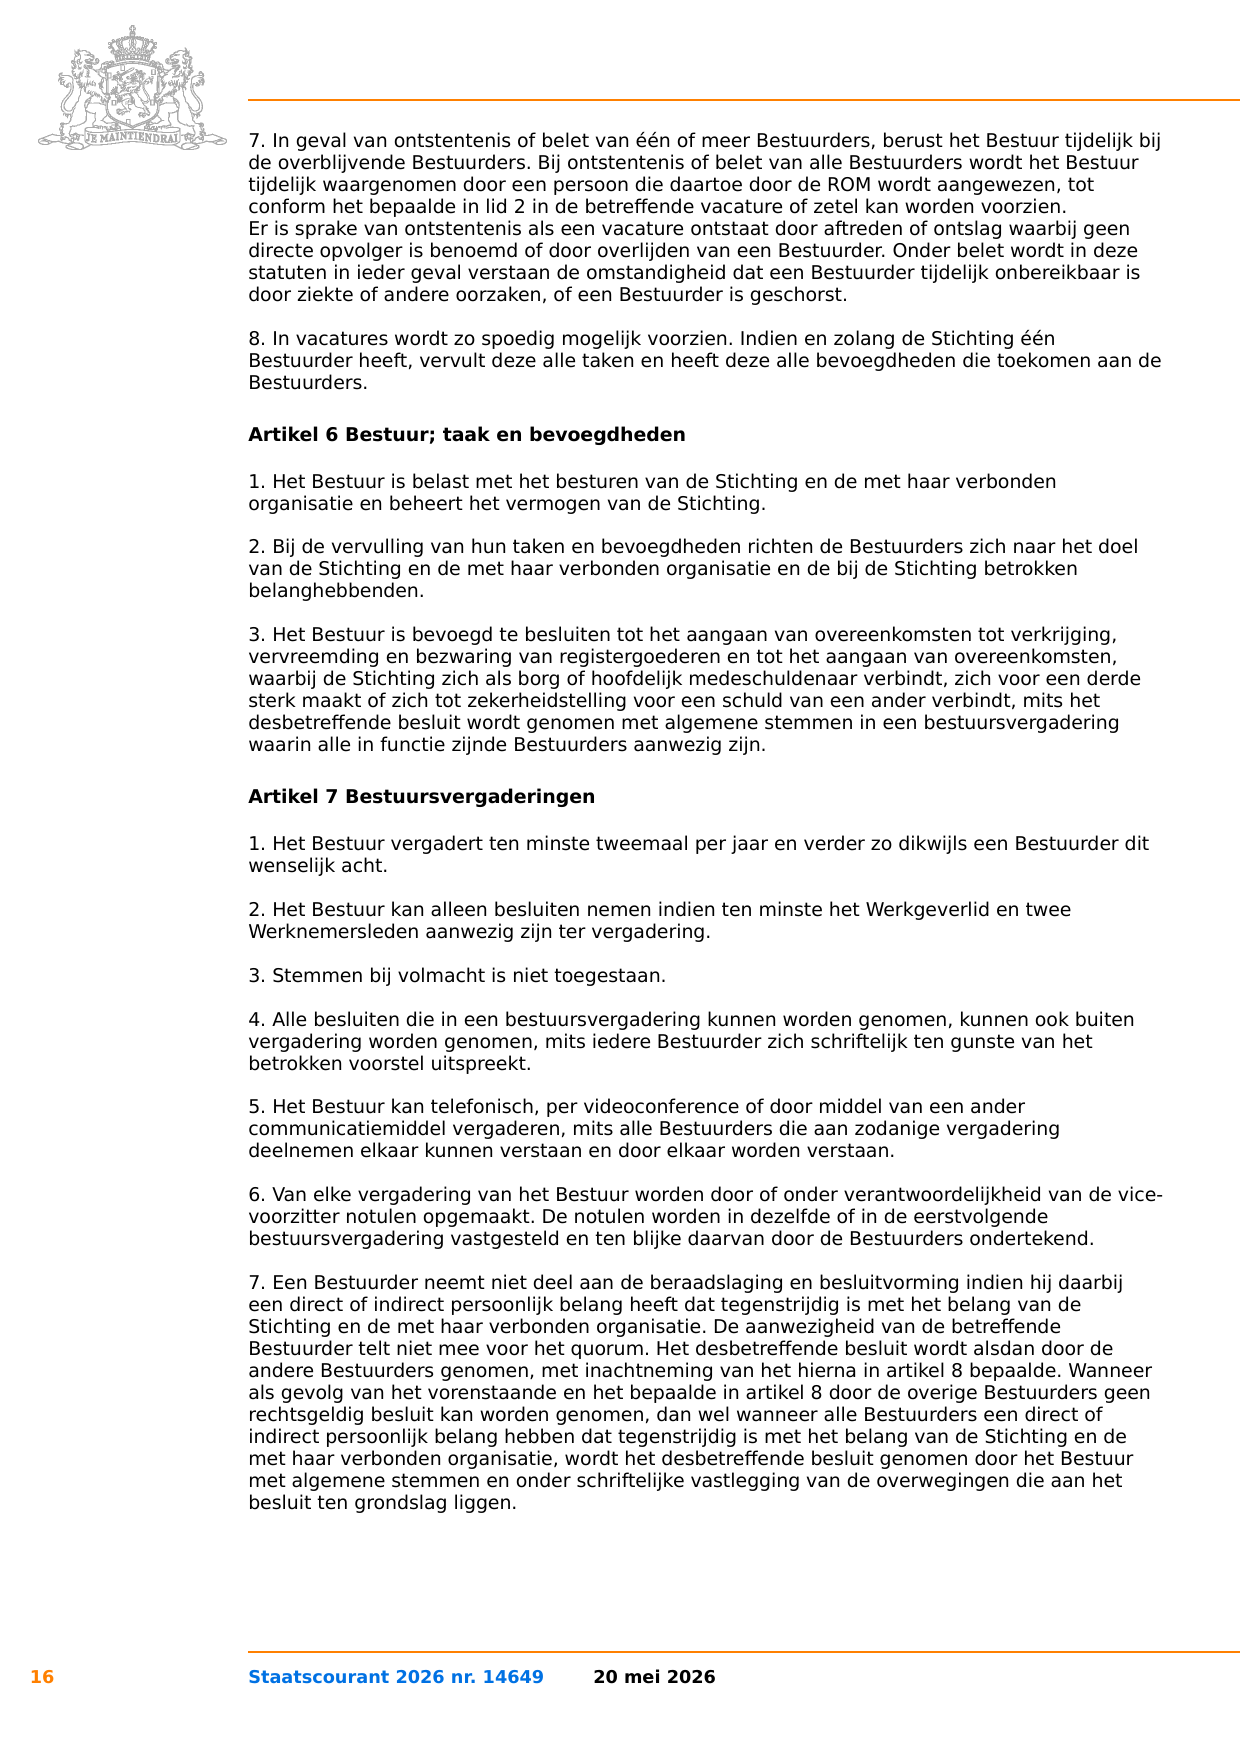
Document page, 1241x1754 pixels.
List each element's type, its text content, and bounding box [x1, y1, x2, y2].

text Er is sprake van ontstentenis als een vacature ontstaat door aftreden of ontslag waarbij geen directe opvolger is benoemd of door overlijden van een Bestuurder. Onder belet wordt in deze statuten in ieder geval verstaan de omstandigheid dat een Bestuurder tijdelijk onbereikbaar is door ziekte of andere oorzaken, of een Bestuurder is geschorst. [248, 218, 1163, 306]
text 8. In vacatures wordt zo spoedig mogelijk voorzien. Indien en zolang de Stichting één Bestuurder heeft, vervult deze alle taken en heeft deze alle bevoegdheden die toekomen aan de Bestuurders. [248, 328, 1163, 393]
subtitle Artikel 7 Bestuursvergaderingen [248, 786, 1163, 808]
text 3. Het Bestuur is bevoegd te besluiten tot het aangaan van overeenkomsten tot verkrijging, vervreemding en bezwaring van registergoederen en tot het aangaan van overeenkomsten, waarbij de Stichting zich als borg of hoofdelijk medeschuldenaar verbindt, zich voor een derde sterk maakt of zich tot zekerheidstelling voor een schuld van een ander verbindt, mits het desbetreffende besluit wordt genomen met algemene stemmen in een bestuursvergadering waarin alle in functie zijnde Bestuurders aanwezig zijn. [248, 624, 1163, 756]
text 2. Het Bestuur kan alleen besluiten nemen indien ten minste het Werkgeverlid en twee Werknemersleden aanwezig zijn ter vergadering. [248, 899, 1163, 943]
text 4. Alle besluiten die in een bestuursvergadering kunnen worden genomen, kunnen ook buiten vergadering worden genomen, mits iedere Bestuurder zich schriftelijk ten gunste van het betrokken voorstel uitspreekt. [248, 1008, 1163, 1074]
text 1. Het Bestuur vergadert ten minste tweemaal per jaar en verder zo dikwijls een Bestuurder dit wenselijk acht. [248, 833, 1163, 877]
text 3. Stemmen bij volmacht is niet toegestaan. [248, 965, 1163, 987]
text 6. Van elke vergadering van het Bestuur worden door of onder verantwoordelijkheid van de vice-voorzitter notulen opgemaakt. De notulen worden in dezelfde of in de eerstvolgende bestuursvergadering vastgesteld en ten blijke daarvan door de Bestuurders ondertekend. [248, 1184, 1163, 1250]
picture [38, 25, 227, 150]
text 5. Het Bestuur kan telefonisch, per videoconference of door middel van een ander communicatiemiddel vergaderen, mits alle Bestuurders die aan zodanige vergadering deelnemen elkaar kunnen verstaan en door elkaar worden verstaan. [248, 1096, 1163, 1162]
text 1. Het Bestuur is belast met het besturen van de Stichting en de met haar verbonden organisatie en beheert het vermogen van de Stichting. [248, 471, 1163, 514]
text 7. In geval van ontstentenis of belet van één of meer Bestuurders, berust het Bestuur tijdelijk bij de overblijvende Bestuurders. Bij ontstentenis of belet van alle Bestuurders wordt het Bestuur tijdelijk waargenomen door een persoon die daartoe door de ROM wordt aangewezen, tot conform het bepaalde in lid 2 in de betreffende vacature of zetel kan worden voorzien. [248, 130, 1163, 218]
text 7. Een Bestuurder neemt niet deel aan de beraadslaging en besluitvorming indien hij daarbij een direct of indirect persoonlijk belang heeft dat tegenstrijdig is met het belang van de Stichting en de met haar verbonden organisatie. De aanwezigheid van de betreffende Bestuurder telt niet mee voor het quorum. Het desbetreffende besluit wordt alsdan door de andere Bestuurders genomen, met inachtneming van het hierna in artikel 8 bepaalde. Wanneer als gevolg van het vorenstaande en het bepaalde in artikel 8 door de overige Bestuurders geen rechtsgeldig besluit kan worden genomen, dan wel wanneer alle Bestuurders een direct of indirect persoonlijk belang hebben dat tegenstrijdig is met het belang van de Stichting en de met haar verbonden organisatie, wordt het desbetreffende besluit genomen door het Bestuur met algemene stemmen en onder schriftelijke vastlegging van de overwegingen die aan het besluit ten grondslag liggen. [248, 1272, 1163, 1514]
subtitle Artikel 6 Bestuur; taak en bevoegdheden [248, 423, 1163, 446]
text 2. Bij de vervulling van hun taken en bevoegdheden richten de Bestuurders zich naar het doel van de Stichting en de met haar verbonden organisatie en de bij de Stichting betrokken belanghebbenden. [248, 536, 1163, 602]
